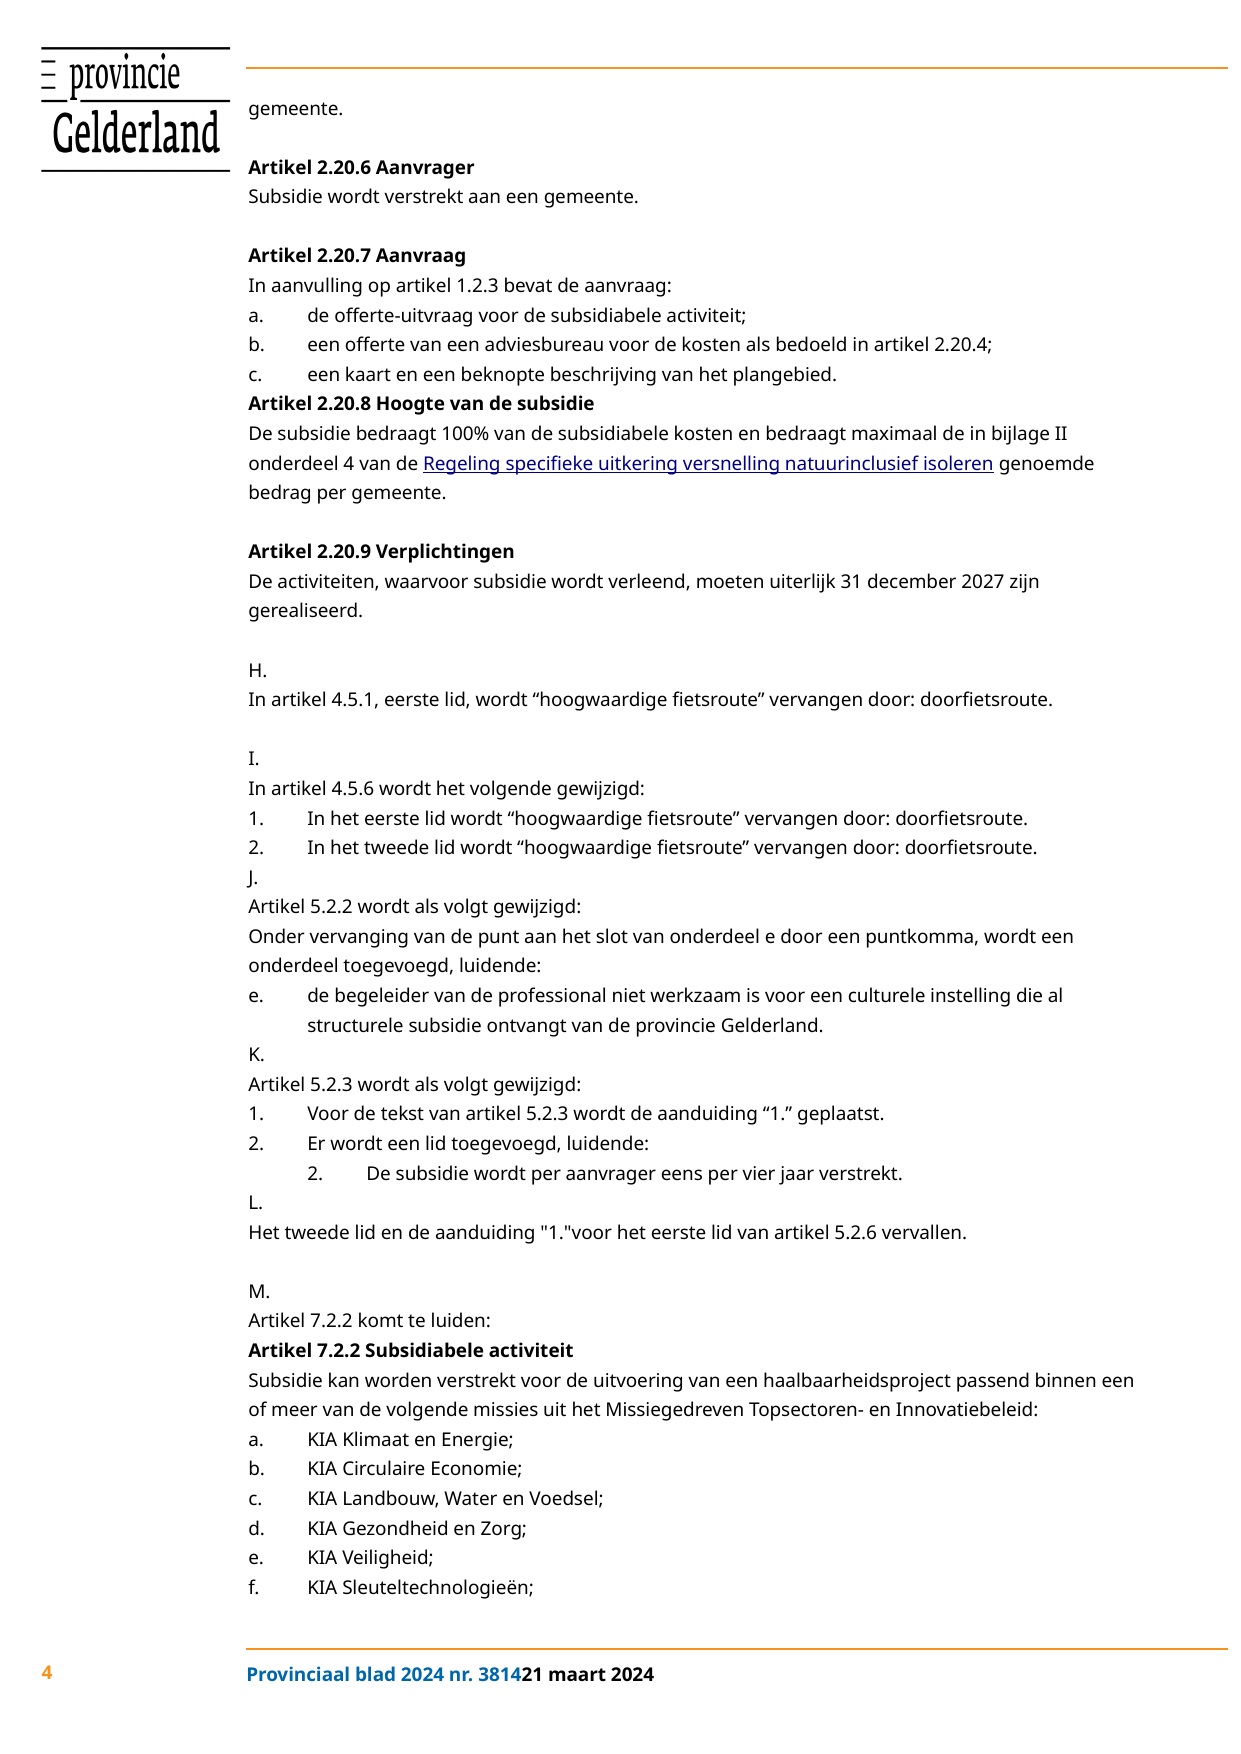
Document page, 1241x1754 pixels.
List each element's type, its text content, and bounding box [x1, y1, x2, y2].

text Subsidie kan worden verstrekt voor de uitvoering van een haalbaarheidsproject passend binnen een of meer van de volgende missies uit het Missiegedreven Topsectoren- en Innovatiebeleid: [248, 1367, 1152, 1422]
text Onder vervanging van de punt aan het slot van onderdeel e door een puntkomma, wordt een onderdeel toegevoegd, luidende: [248, 923, 1152, 978]
text M. [248, 1278, 1152, 1304]
list KIA Klimaat en Energie; [248, 1426, 1152, 1452]
text H. [248, 657, 1152, 683]
list de begeleider van de professional niet werkzaam is voor een culturele instelling die al structurele subsidie ontvangt van de provincie Gelderland. [248, 982, 1152, 1038]
list een offerte van een adviesbureau voor de kosten als bedoeld in artikel 2.20.4; [248, 331, 1152, 357]
text I. [248, 746, 1152, 771]
text In artikel 4.5.1, eerste lid, wordt “hoogwaardige fietsroute” vervangen door: doorfietsroute. [248, 686, 1152, 712]
list Voor de tekst van artikel 5.2.3 wordt de aanduiding “1.” geplaatst. [248, 1101, 1152, 1126]
text Subsidie wordt verstrekt aan een gemeente. [248, 183, 1152, 209]
text Artikel 5.2.2 wordt als volgt gewijzigd: [248, 893, 1152, 919]
text L. [248, 1189, 1152, 1215]
list De subsidie wordt per aanvrager eens per vier jaar verstrekt. [307, 1160, 1152, 1186]
text Artikel 2.20.9 Verplichtingen [248, 538, 1152, 564]
text Het tweede lid en de aanduiding "1."voor het eerste lid van artikel 5.2.6 vervallen. [248, 1219, 1152, 1245]
list de offerte-uitvraag voor de subsidiabele activiteit; [248, 302, 1152, 328]
text Artikel 5.2.3 wordt als volgt gewijzigd: [248, 1071, 1152, 1097]
text Artikel 2.20.8 Hoogte van de subsidie [248, 391, 1152, 416]
list Er wordt een lid toegevoegd, luidende: [248, 1130, 1152, 1156]
picture [41, 47, 231, 172]
list In het eerste lid wordt “hoogwaardige fietsroute” vervangen door: doorfietsroute. [248, 805, 1152, 831]
text K. [248, 1041, 1152, 1067]
text In artikel 4.5.6 wordt het volgende gewijzigd: [248, 775, 1152, 801]
list KIA Sleuteltechnologieën; [248, 1574, 1152, 1600]
text In aanvulling op artikel 1.2.3 bevat de aanvraag: [248, 272, 1152, 298]
text gemeente. [248, 95, 1152, 121]
text Artikel 2.20.6 Aanvrager [248, 154, 1152, 180]
list KIA Landbouw, Water en Voedsel; [248, 1485, 1152, 1511]
list In het tweede lid wordt “hoogwaardige fietsroute” vervangen door: doorfietsroute. [248, 834, 1152, 860]
text De subsidie bedraagt 100% van de subsidiabele kosten en bedraagt maximaal de in bijlage II onderdeel 4 van de Regeling specifieke uitkering versnelling natuurinclusief isoleren genoemde bedrag per gemeente. [248, 420, 1152, 505]
text Artikel 7.2.2 komt te luiden: [248, 1308, 1152, 1333]
list KIA Circulaire Economie; [248, 1456, 1152, 1481]
text De activiteiten, waarvoor subsidie wordt verleend, moeten uiterlijk 31 december 2027 zijn gerealiseerd. [248, 568, 1152, 623]
text Artikel 2.20.7 Aanvraag [248, 243, 1152, 268]
list KIA Veiligheid; [248, 1544, 1152, 1570]
text J. [248, 864, 1152, 890]
text Artikel 7.2.2 Subsidiabele activiteit [248, 1337, 1152, 1363]
list KIA Gezondheid en Zorg; [248, 1515, 1152, 1541]
list een kaart en een beknopte beschrijving van het plangebied. [248, 361, 1152, 387]
